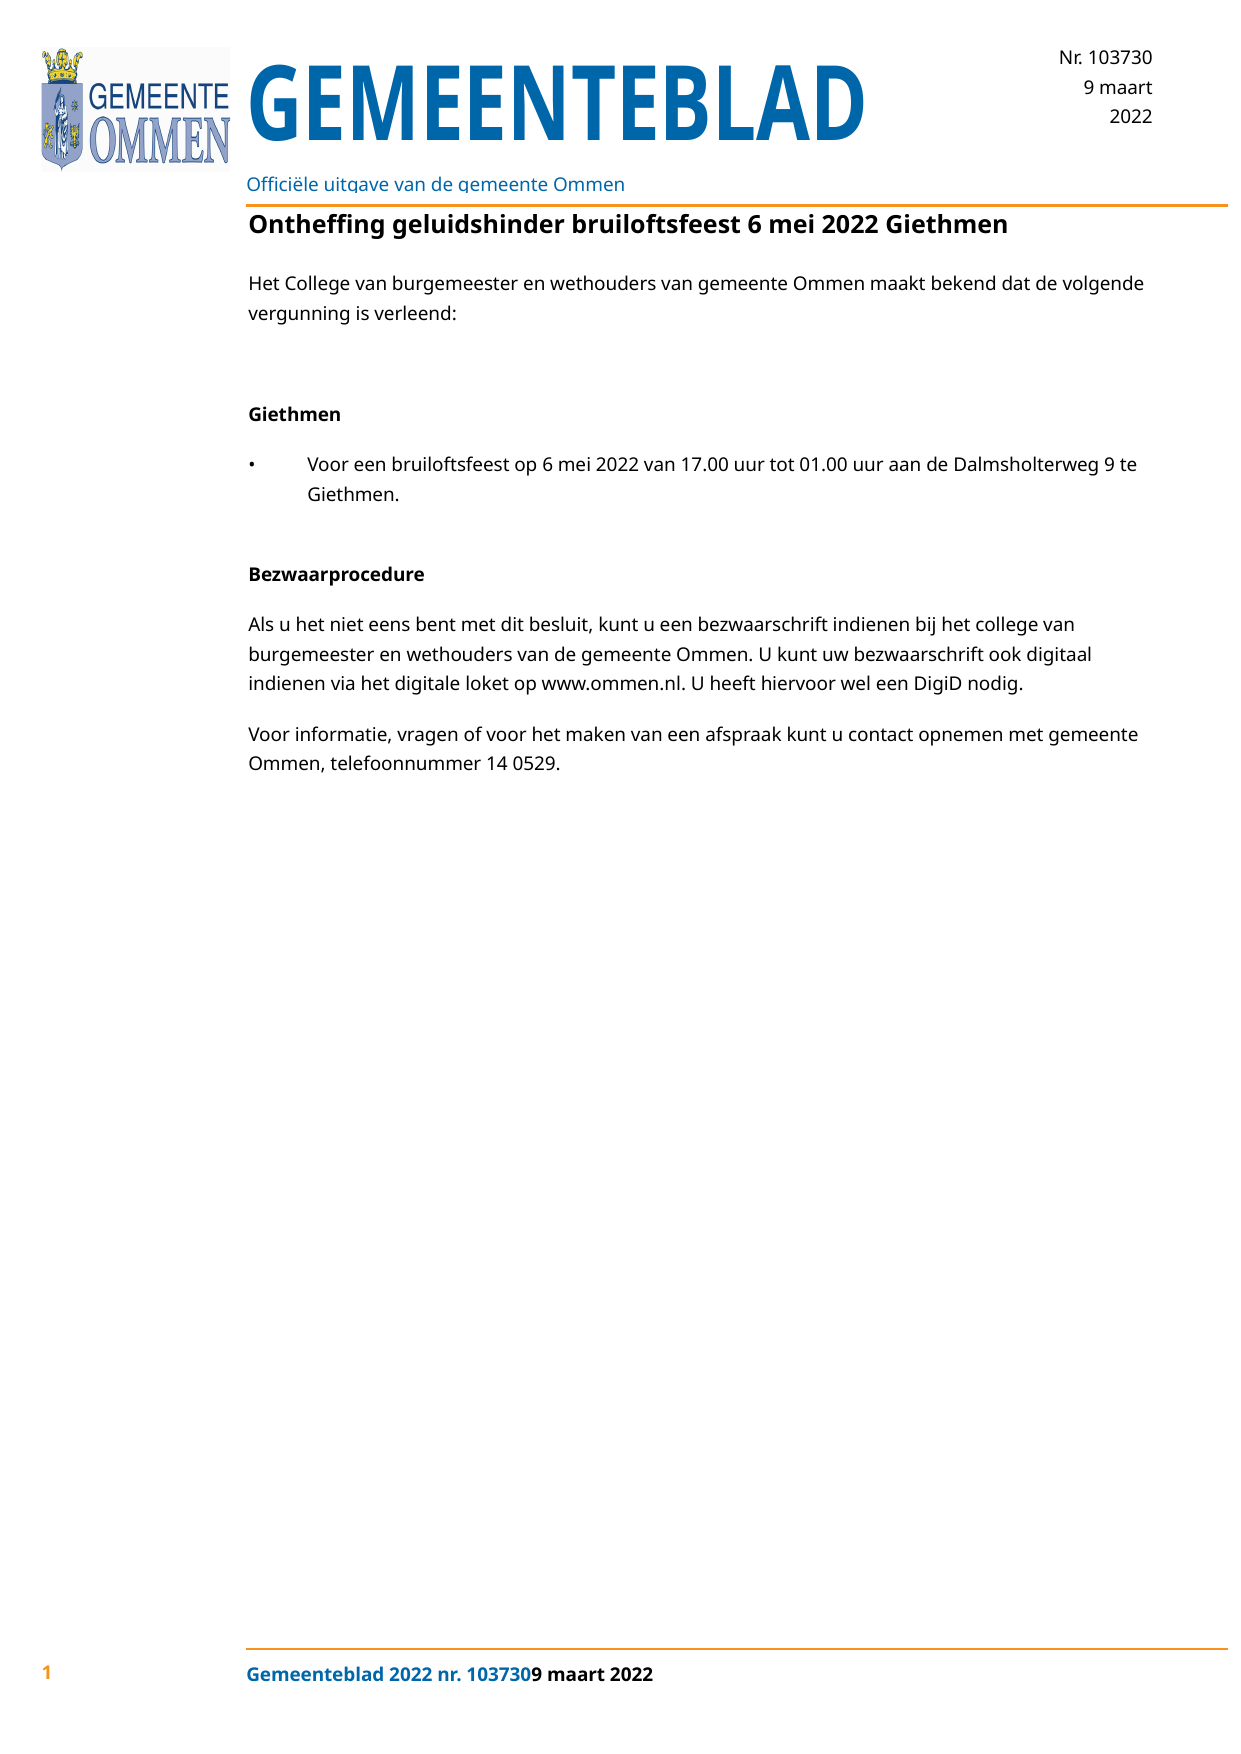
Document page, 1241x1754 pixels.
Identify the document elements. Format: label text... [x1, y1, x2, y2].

text Bezwaarprocedure [248, 561, 1152, 586]
text Voor informatie, vragen of voor het maken van een afspraak kunt u contact opnemen met gemeente Ommen, telefoonnummer 14 0529. [248, 721, 1152, 776]
text Het College van burgemeester en wethouders van gemeente Ommen maakt bekend dat de volgende vergunning is verleend: [248, 270, 1152, 326]
text Giethmen [248, 401, 1152, 426]
picture [41, 47, 231, 172]
text Ontheffing geluidshinder bruiloftsfeest 6 mei 2022 Giethmen [248, 207, 1152, 241]
text Als u het niet eens bent met dit besluit, kunt u een bezwaarschrift indienen bij het college van burgemeester en wethouders van de gemeente Ommen. U kunt uw bezwaarschrift ook digitaal indienen via het digitale loket op www.ommen.nl. U heeft hiervoor wel een DigiD nodig. [248, 611, 1152, 696]
list Voor een bruiloftsfeest op 6 mei 2022 van 17.00 uur tot 01.00 uur aan de Dalmsholterweg 9 te Giethmen. [248, 451, 1152, 506]
